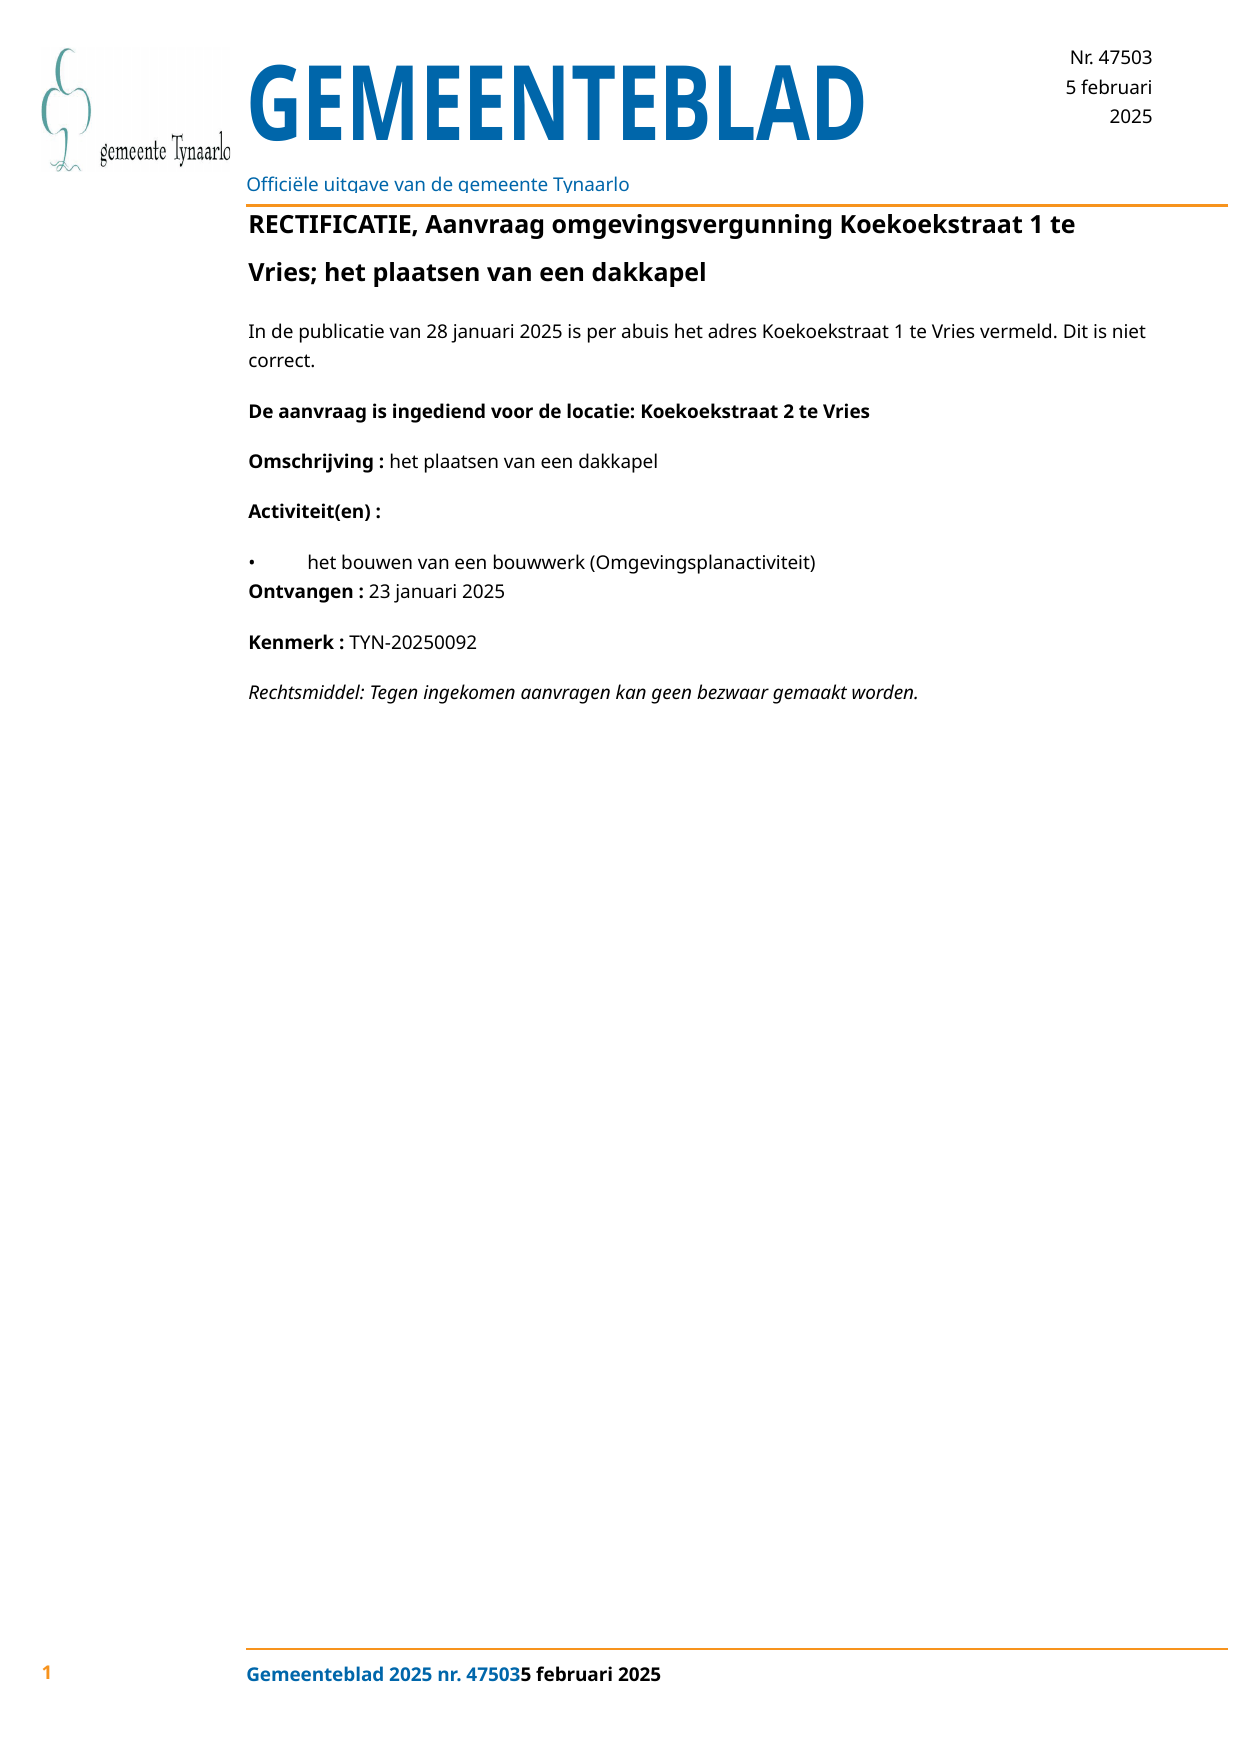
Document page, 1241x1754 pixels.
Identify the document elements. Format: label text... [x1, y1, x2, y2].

picture [41, 47, 231, 172]
text Activiteit(en) : [248, 499, 1152, 524]
text RECTIFICATIE, Aanvraag omgevingsvergunning Koekoekstraat 1 te Vries; het plaatsen van een dakkapel [248, 207, 1152, 288]
text Omschrijving : het plaatsen van een dakkapel [248, 448, 1152, 474]
text Ontvangen : 23 januari 2025 [248, 579, 1152, 604]
text Rechtsmiddel: Tegen ingekomen aanvragen kan geen bezwaar gemaakt worden. [248, 679, 1152, 705]
text In de publicatie van 28 januari 2025 is per abuis het adres Koekoekstraat 1 te Vries vermeld. Dit is niet correct. [248, 318, 1152, 373]
text Kenmerk : TYN-20250092 [248, 629, 1152, 655]
list het bouwen van een bouwwerk (Omgevingsplanactiviteit) [248, 549, 1152, 575]
text De aanvraag is ingediend voor de locatie: Koekoekstraat 2 te Vries [248, 398, 1152, 424]
